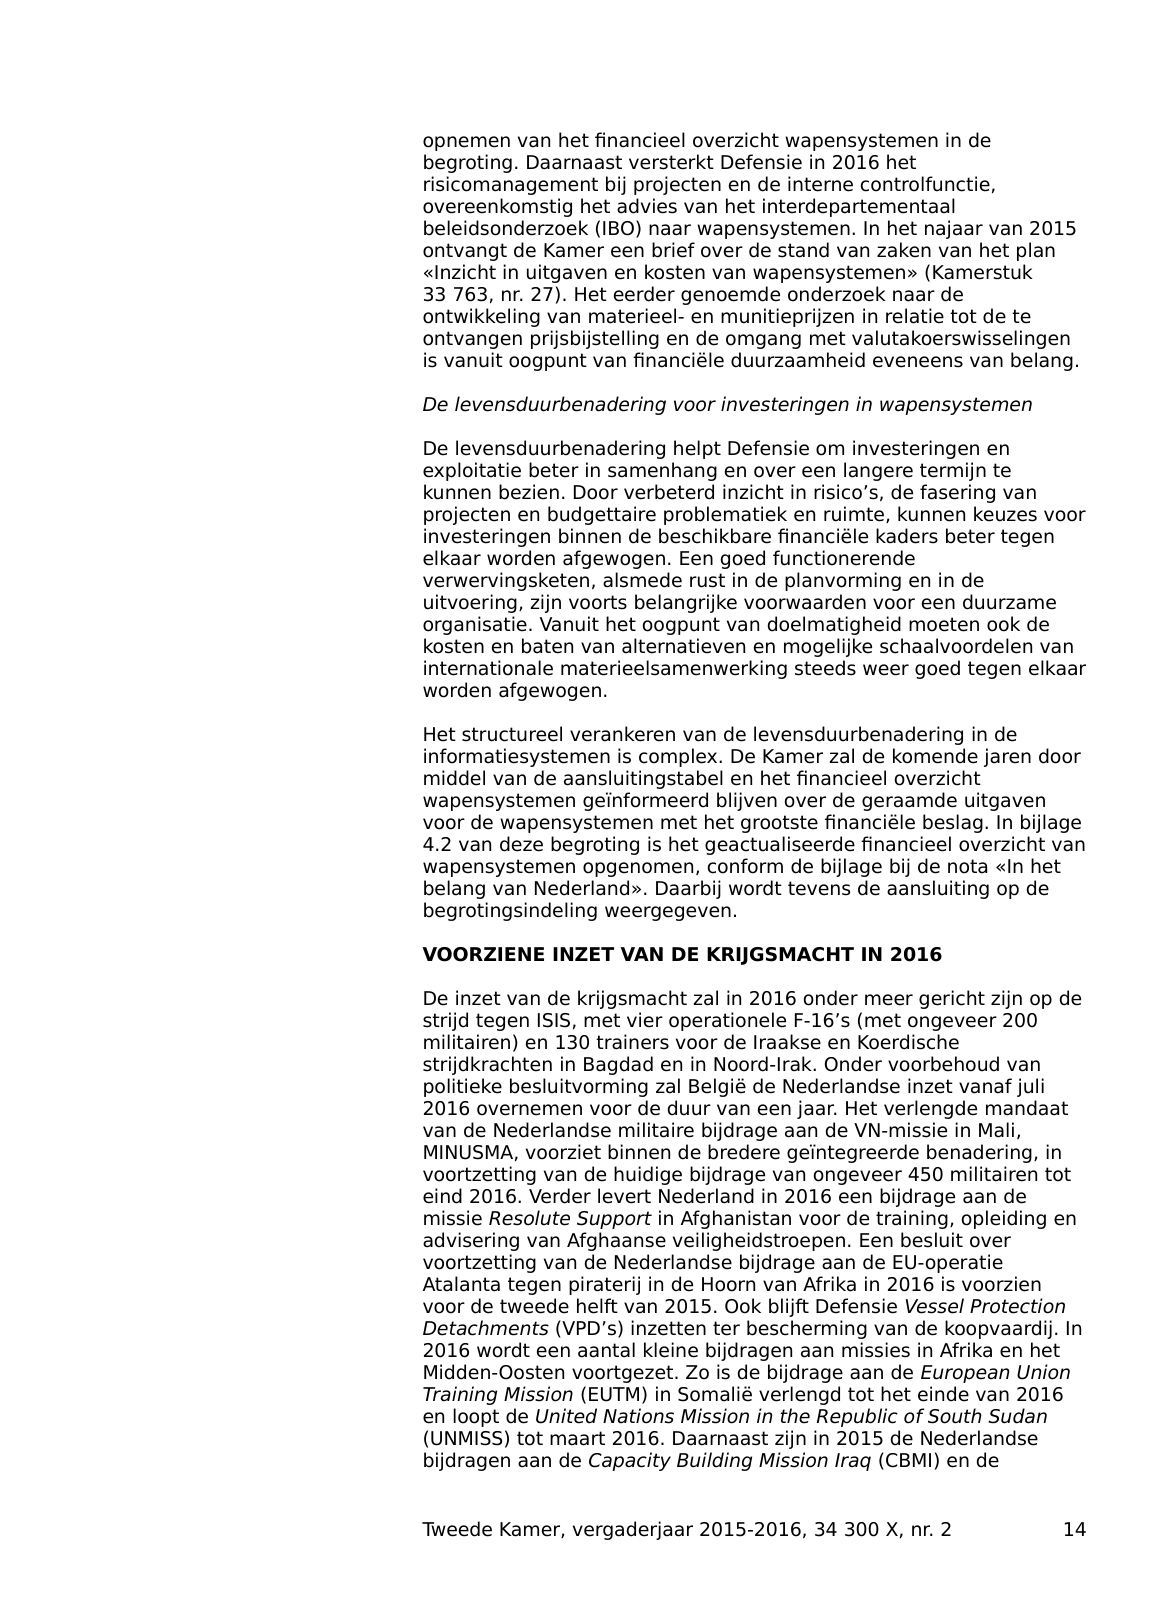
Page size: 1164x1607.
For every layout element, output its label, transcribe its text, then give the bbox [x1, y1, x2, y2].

subtitle VOORZIENE INZET VAN DE KRIJGSMACHT IN 2016 [422, 944, 1087, 966]
text De levensduurbenadering helpt Defensie om investeringen en exploitatie beter in samenhang en over een langere termijn te kunnen bezien. Door verbeterd inzicht in risico’s, de fasering van projecten en budgettaire problematiek en ruimte, kunnen keuzes voor investeringen binnen de beschikbare financiële kaders beter tegen elkaar worden afgewogen. Een goed functionerende verwervingsketen, alsmede rust in de planvorming en in de uitvoering, zijn voorts belangrijke voorwaarden voor een duurzame organisatie. Vanuit het oogpunt van doelmatigheid moeten ook de kosten en baten van alternatieven en mogelijke schaalvoordelen van internationale materieelsamenwerking steeds weer goed tegen elkaar worden afgewogen. [422, 438, 1087, 702]
text Het structureel verankeren van de levensduurbenadering in de informatiesystemen is complex. De Kamer zal de komende jaren door middel van de aansluitingstabel en het financieel overzicht wapensystemen geïnformeerd blijven over de geraamde uitgaven voor de wapensystemen met het grootste financiële beslag. In bijlage 4.2 van deze begroting is het geactualiseerde financieel overzicht van wapensystemen opgenomen, conform de bijlage bij de nota «In het belang van Nederland». Daarbij wordt tevens de aansluiting op de begrotingsindeling weergegeven. [422, 724, 1087, 922]
subtitle De levensduurbenadering voor investeringen in wapensystemen [422, 394, 1087, 416]
text opnemen van het financieel overzicht wapensystemen in de begroting. Daarnaast versterkt Defensie in 2016 het risicomanagement bij projecten en de interne controlfunctie, overeenkomstig het advies van het interdepartementaal beleidsonderzoek (IBO) naar wapensystemen. In het najaar van 2015 ontvangt de Kamer een brief over de stand van zaken van het plan «Inzicht in uitgaven en kosten van wapensystemen» (Kamerstuk 33 763, nr. 27). Het eerder genoemde onderzoek naar de ontwikkeling van materieel- en munitieprijzen in relatie tot de te ontvangen prijsbijstelling en de omgang met valutakoerswisselingen is vanuit oogpunt van financiële duurzaamheid eveneens van belang. [422, 130, 1087, 372]
text De inzet van de krijgsmacht zal in 2016 onder meer gericht zijn op de strijd tegen ISIS, met vier operationele F-16’s (met ongeveer 200 militairen) en 130 trainers voor de Iraakse en Koerdische strijdkrachten in Bagdad en in Noord-Irak. Onder voorbehoud van politieke besluitvorming zal België de Nederlandse inzet vanaf juli 2016 overnemen voor de duur van een jaar. Het verlengde mandaat van de Nederlandse militaire bijdrage aan de VN-missie in Mali, MINUSMA, voorziet binnen de bredere geïntegreerde benadering, in voortzetting van de huidige bijdrage van ongeveer 450 militairen tot eind 2016. Verder levert Nederland in 2016 een bijdrage aan de missie Resolute Support in Afghanistan voor de training, opleiding en advisering van Afghaanse veiligheidstroepen. Een besluit over voortzetting van de Nederlandse bijdrage aan de EU-operatie Atalanta tegen piraterij in de Hoorn van Afrika in 2016 is voorzien voor de tweede helft van 2015. Ook blijft Defensie Vessel Protection Detachments (VPD’s) inzetten ter bescherming van de koopvaardij. In 2016 wordt een aantal kleine bijdragen aan missies in Afrika en het Midden-Oosten voortgezet. Zo is de bijdrage aan de European Union Training Mission (EUTM) in Somalië verlengd tot het einde van 2016 en loopt de United Nations Mission in the Republic of South Sudan (UNMISS) tot maart 2016. Daarnaast zijn in 2015 de Nederlandse bijdragen aan de Capacity Building Mission Iraq (CBMI) en de [422, 988, 1087, 1472]
